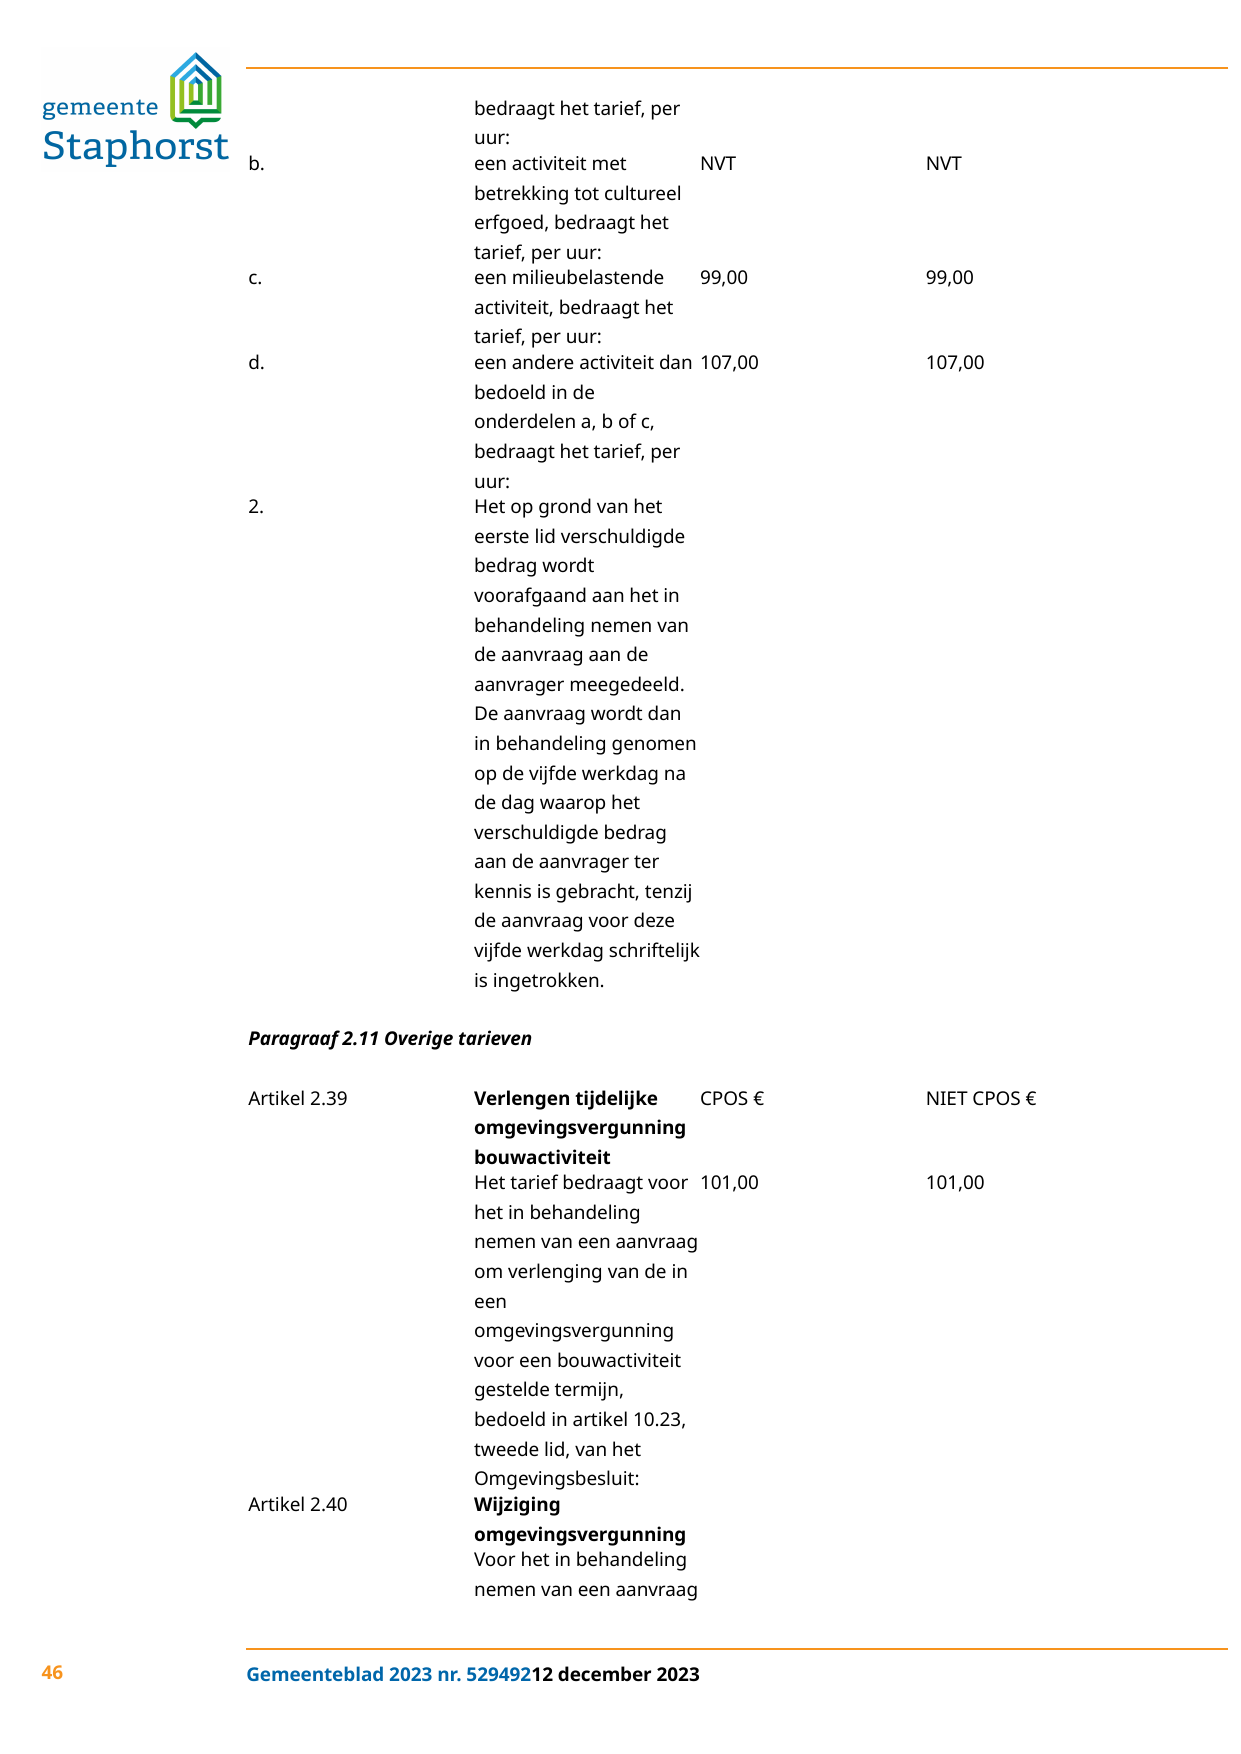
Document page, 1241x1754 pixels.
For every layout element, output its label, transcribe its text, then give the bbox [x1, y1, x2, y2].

table_cell [926, 1491, 1152, 1546]
table_cell 101,00 [700, 1170, 926, 1491]
table_cell 99,00 [926, 265, 1152, 349]
table_cell een activiteit met betrekking tot cultureel erfgoed, bedraagt het tarief, per uur: [474, 150, 700, 264]
table_cell [926, 494, 1152, 993]
table_header Verlengen tijdelijke omgevingsvergunning bouwactiviteit [474, 1085, 700, 1169]
table_cell [700, 95, 926, 150]
table_cell [700, 1546, 926, 1602]
table_cell Wijziging omgevingsvergunning [474, 1491, 700, 1546]
table_cell [248, 1170, 474, 1491]
table_cell [700, 1491, 926, 1546]
table_cell een andere activiteit dan bedoeld in de onderdelen a, b of c, bedraagt het tarief, per uur: [474, 350, 700, 493]
table_cell [248, 265, 474, 349]
table_cell [926, 95, 1152, 150]
table_cell 107,00 [700, 350, 926, 493]
table_cell [248, 1546, 474, 1602]
table_cell NVT [700, 150, 926, 264]
table_cell [926, 1546, 1152, 1602]
table_cell [248, 95, 474, 150]
table_cell Het op grond van het eerste lid verschuldigde bedrag wordt voorafgaand aan het in behandeling nemen van de aanvraag aan de aanvrager meegedeeld. De aanvraag wordt dan in behandeling genomen op de vijfde werkdag na de dag waarop het verschuldigde bedrag aan de aanvrager ter kennis is gebracht, tenzij de aanvraag voor deze vijfde werkdag schriftelijk is ingetrokken. [474, 494, 700, 993]
table_cell bedraagt het tarief, per uur: [474, 95, 700, 150]
text Paragraaf 2.11 Overige tarieven [248, 1025, 1152, 1051]
table_cell [700, 494, 926, 993]
table_cell NVT [926, 150, 1152, 264]
picture [41, 47, 231, 172]
table_cell 101,00 [926, 1170, 1152, 1491]
table_cell Voor het in behandeling nemen van een aanvraag [474, 1546, 700, 1602]
table_cell een milieubelastende activiteit, bedraagt het tarief, per uur: [474, 265, 700, 349]
table_cell Het tarief bedraagt voor het in behandeling nemen van een aanvraag om verlenging van de in een omgevingsvergunning voor een bouwactiviteit gestelde termijn, bedoeld in artikel 10.23, tweede lid, van het Omgevingsbesluit: [474, 1170, 700, 1491]
table_cell [248, 150, 474, 264]
table_cell 99,00 [700, 265, 926, 349]
table_cell [248, 494, 474, 993]
table_header CPOS € [700, 1085, 926, 1169]
table_cell [248, 350, 474, 493]
table_cell 107,00 [926, 350, 1152, 493]
table_cell Artikel 2.40 [248, 1491, 474, 1546]
table_header NIET CPOS € [926, 1085, 1152, 1169]
table_header Artikel 2.39 [248, 1085, 474, 1169]
